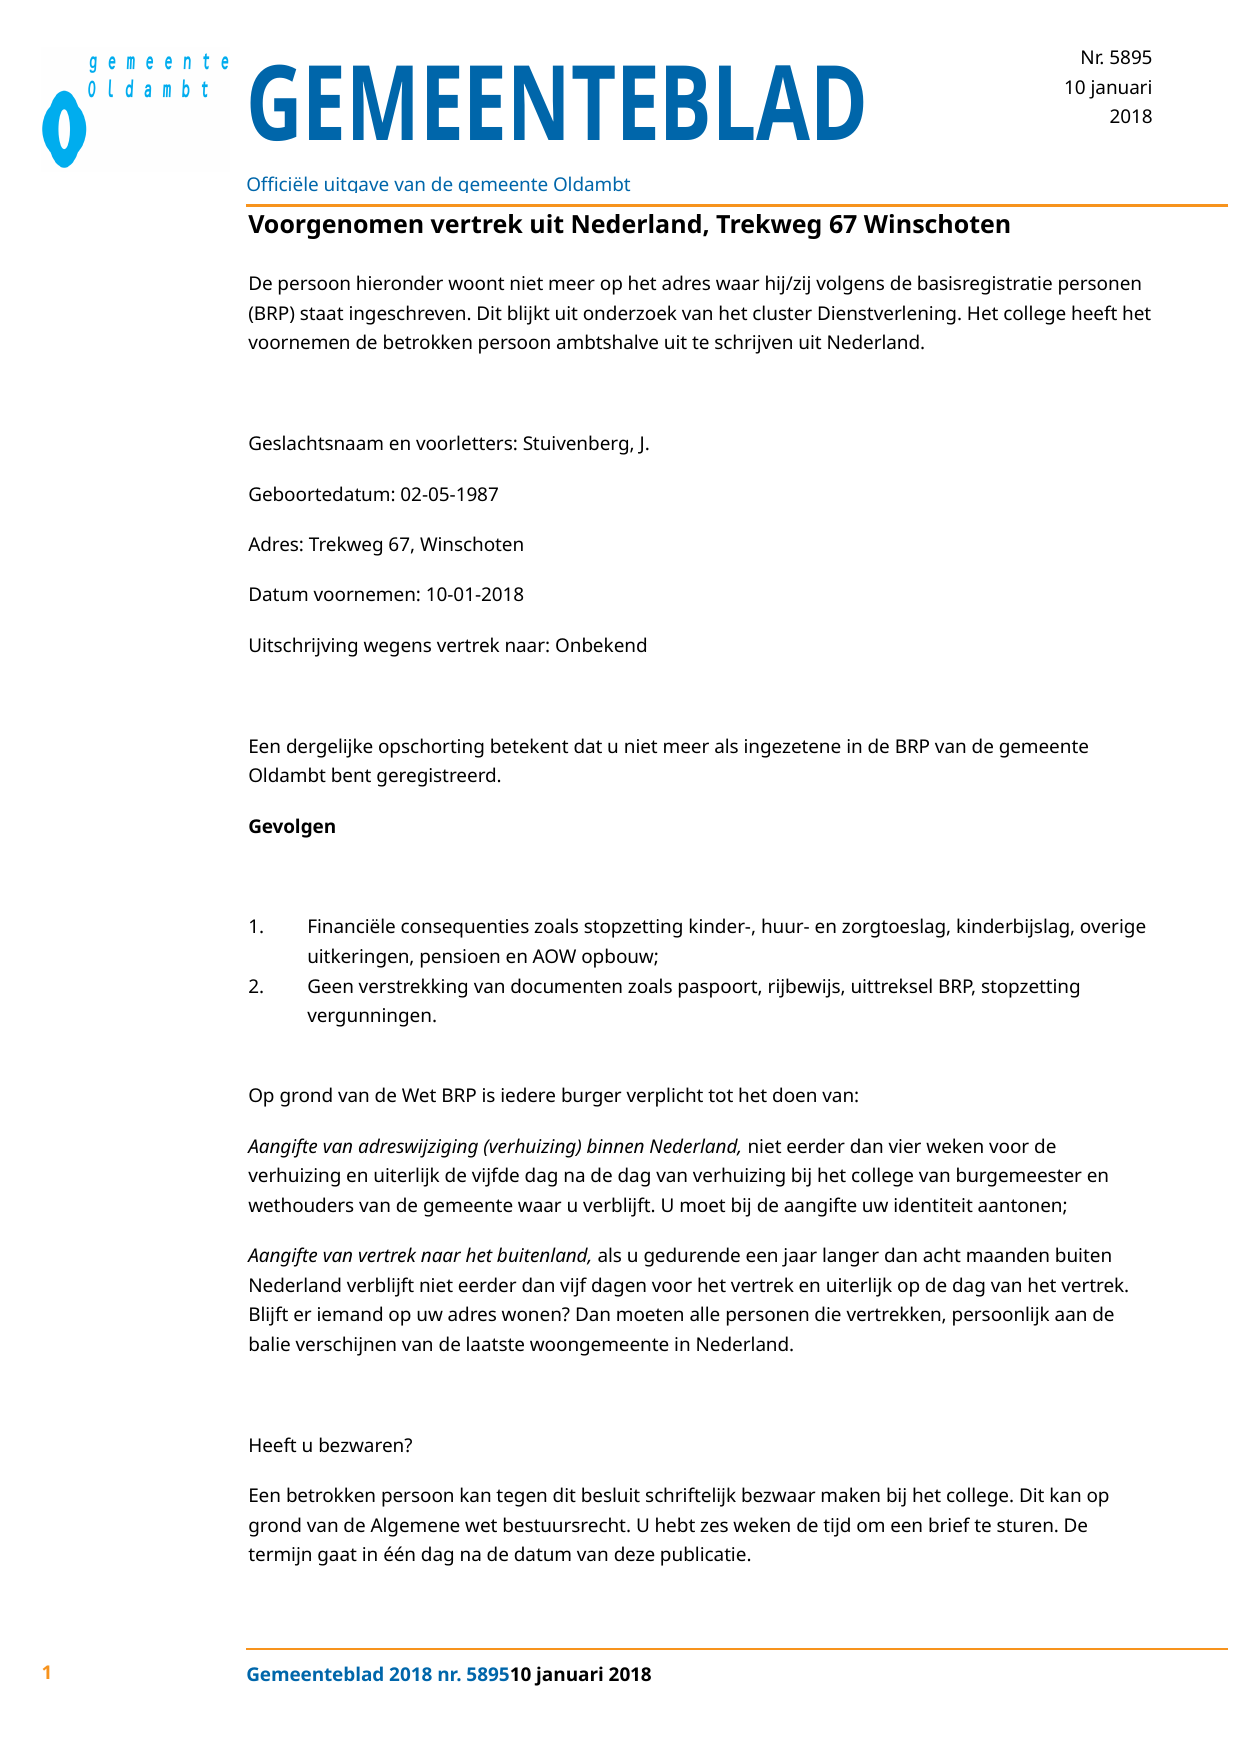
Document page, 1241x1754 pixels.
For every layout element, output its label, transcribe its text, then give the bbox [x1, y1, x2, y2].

list Financiële consequenties zoals stopzetting kinder-, huur- en zorgtoeslag, kinderbijslag, overige uitkeringen, pensioen en AOW opbouw; [248, 914, 1152, 969]
text Adres: Trekweg 67, Winschoten [248, 531, 1152, 557]
text Een betrokken persoon kan tegen dit besluit schriftelijk bezwaar maken bij het college. Dit kan op grond van de Algemene wet bestuursrecht. U hebt zes weken de tijd om een brief te sturen. De termijn gaat in één dag na de datum van deze publicatie. [248, 1482, 1152, 1567]
text Voorgenomen vertrek uit Nederland, Trekweg 67 Winschoten [248, 207, 1152, 241]
text Aangifte van vertrek naar het buitenland, als u gedurende een jaar langer dan acht maanden buiten Nederland verblijft niet eerder dan vijf dagen voor het vertrek en uiterlijk op de dag van het vertrek. Blijft er iemand op uw adres wonen? Dan moeten alle personen die vertrekken, persoonlijk aan de balie verschijnen van de laatste woongemeente in Nederland. [248, 1242, 1152, 1357]
list Geen verstrekking van documenten zoals paspoort, rijbewijs, uittreksel BRP, stopzetting vergunningen. [248, 973, 1152, 1028]
text Geboortedatum: 02-05-1987 [248, 481, 1152, 506]
text Aangifte van adreswijziging (verhuizing) binnen Nederland, niet eerder dan vier weken voor de verhuizing en uiterlijk de vijfde dag na de dag van verhuizing bij het college van burgemeester en wethouders van de gemeente waar u verblijft. U moet bij de aangifte uw identiteit aantonen; [248, 1133, 1152, 1218]
text Gevolgen [248, 813, 1152, 838]
text Op grond van de Wet BRP is iedere burger verplicht tot het doen van: [248, 1082, 1152, 1108]
text Een dergelijke opschorting betekent dat u niet meer als ingezetene in de BRP van de gemeente Oldambt bent geregistreerd. [248, 733, 1152, 788]
text Geslachtsnaam en voorletters: Stuivenberg, J. [248, 430, 1152, 456]
picture [41, 47, 231, 172]
text Uitschrijving wegens vertrek naar: Onbekend [248, 632, 1152, 658]
text De persoon hieronder woont niet meer op het adres waar hij/zij volgens de basisregistratie personen (BRP) staat ingeschreven. Dit blijkt uit onderzoek van het cluster Dienstverlening. Het college heeft het voornemen de betrokken persoon ambtshalve uit te schrijven uit Nederland. [248, 270, 1152, 355]
text Heeft u bezwaren? [248, 1432, 1152, 1458]
text Datum voornemen: 10-01-2018 [248, 582, 1152, 607]
